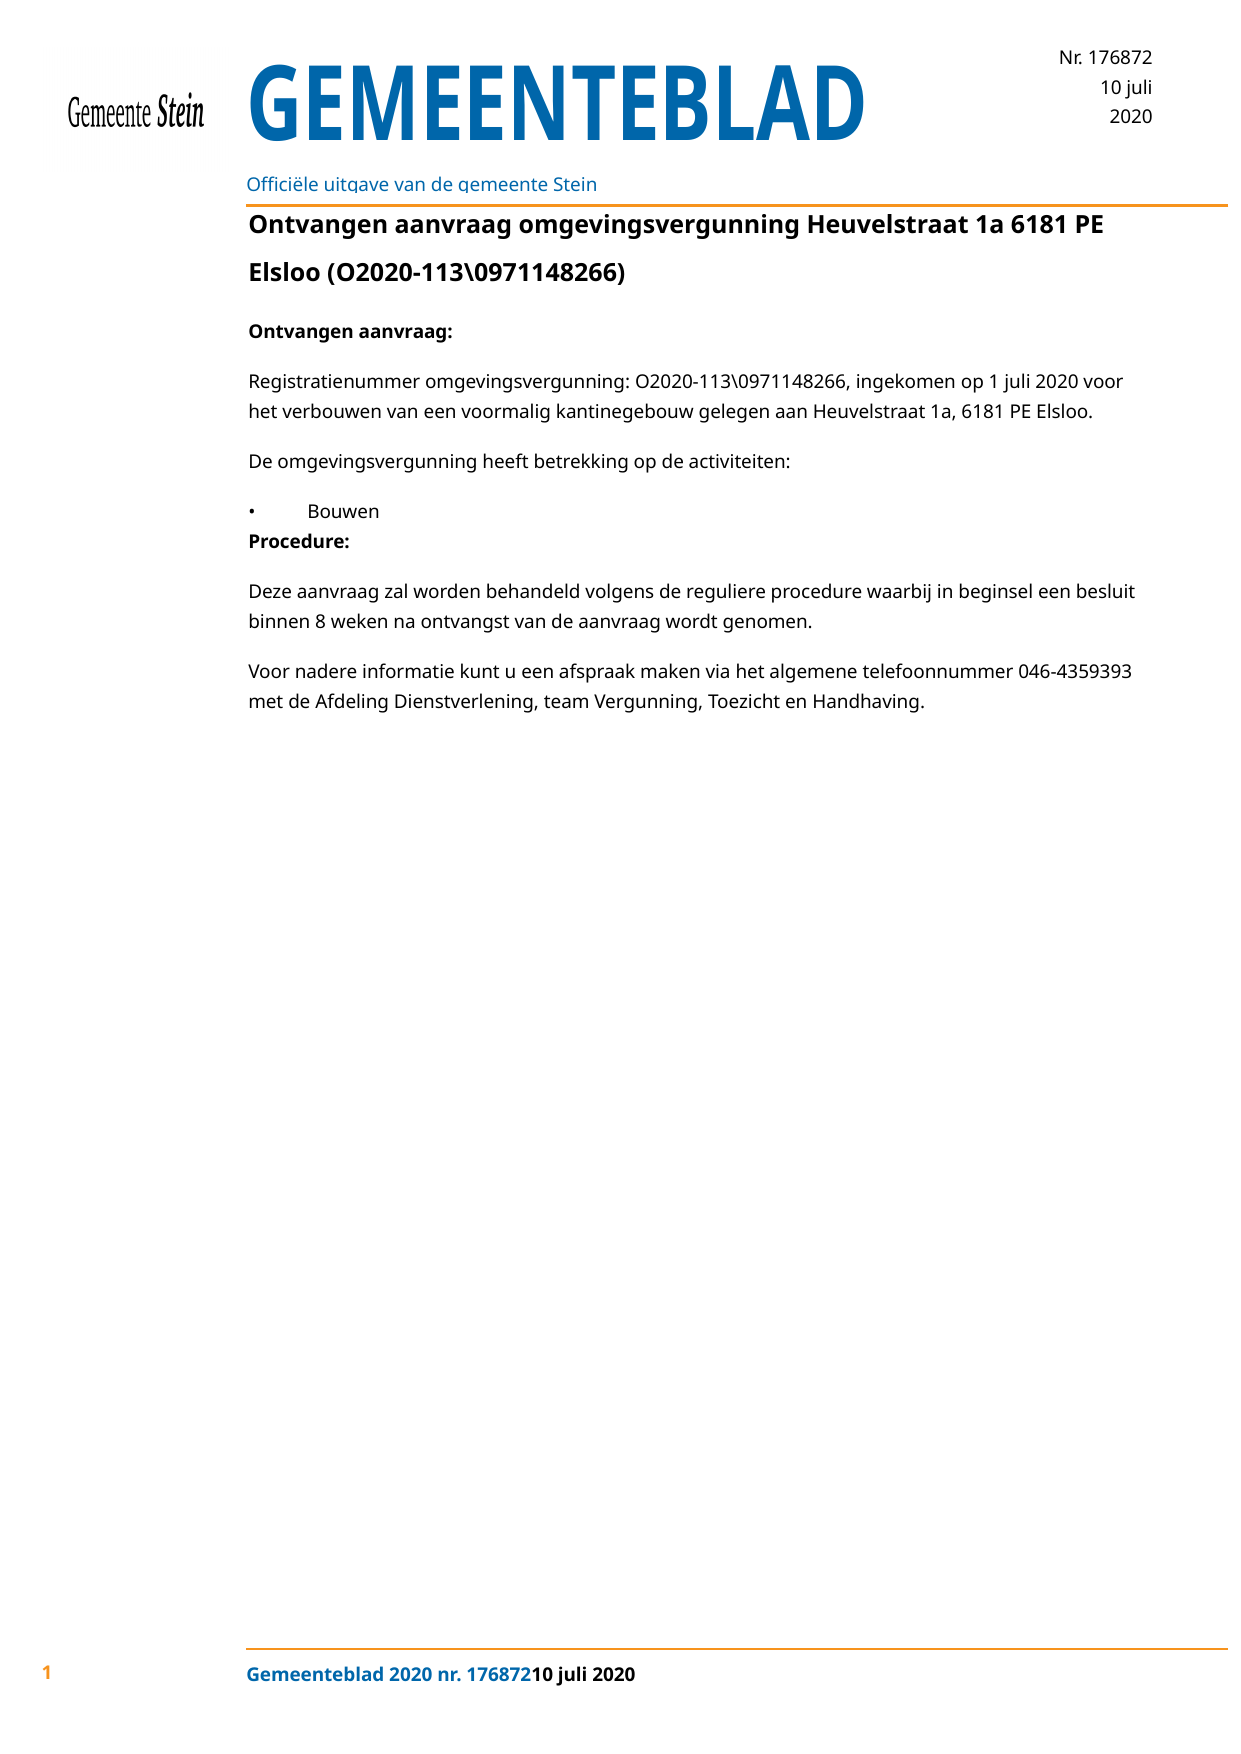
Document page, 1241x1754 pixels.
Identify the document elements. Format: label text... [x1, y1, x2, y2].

text Voor nadere informatie kunt u een afspraak maken via het algemene telefoonnummer 046-4359393 met de Afdeling Dienstverlening, team Vergunning, Toezicht en Handhaving. [248, 659, 1152, 714]
text Ontvangen aanvraag: [248, 318, 1152, 344]
text Registratienummer omgevingsvergunning: O2020-113\0971148266, ingekomen op 1 juli 2020 voor het verbouwen van een voormalig kantinegebouw gelegen aan Heuvelstraat 1a, 6181 PE Elsloo. [248, 368, 1152, 424]
picture [41, 47, 231, 172]
text Deze aanvraag zal worden behandeld volgens de reguliere procedure waarbij in beginsel een besluit binnen 8 weken na ontvangst van de aanvraag wordt genomen. [248, 579, 1152, 634]
text De omgevingsvergunning heeft betrekking op de activiteiten: [248, 448, 1152, 474]
text Ontvangen aanvraag omgevingsvergunning Heuvelstraat 1a 6181 PE Elsloo (O2020-113\0971148266) [248, 207, 1152, 288]
list Bouwen [248, 499, 1152, 524]
text Procedure: [248, 528, 1152, 554]
